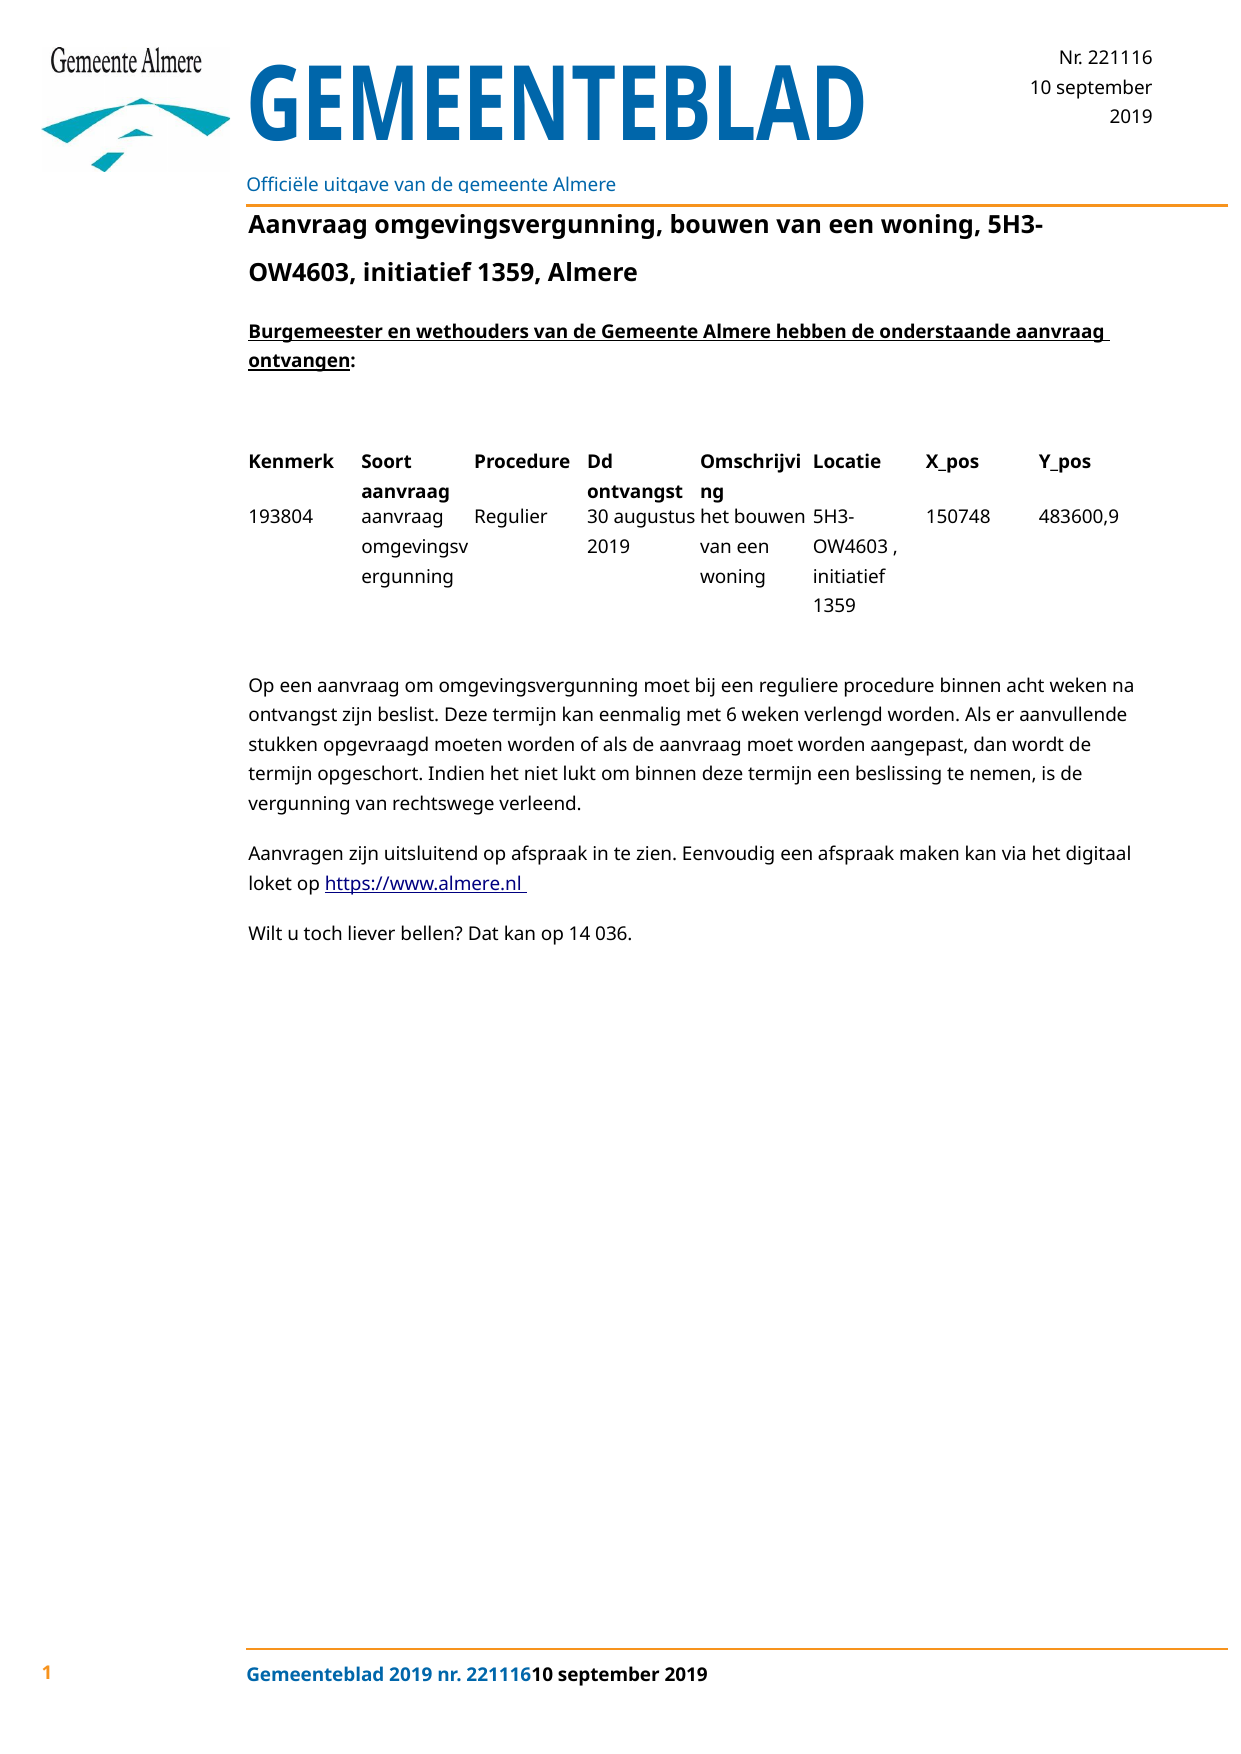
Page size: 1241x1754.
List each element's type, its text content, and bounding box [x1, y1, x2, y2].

table_cell het bouwen van een woning [700, 504, 813, 618]
table_cell 150748 [926, 504, 1038, 618]
table_header Procedure [474, 449, 587, 504]
table_cell 193804 [248, 504, 361, 618]
table_cell 483600,9 [1039, 504, 1152, 618]
picture [41, 47, 231, 172]
table_cell 30 augustus 2019 [587, 504, 700, 618]
table_cell Regulier [474, 504, 587, 618]
text Op een aanvraag om omgevingsvergunning moet bij een reguliere procedure binnen acht weken na ontvangst zijn beslist. Deze termijn kan eenmalig met 6 weken verlengd worden. Als er aanvullende stukken opgevraagd moeten worden of als de aanvraag moet worden aangepast, dan wordt de termijn opgeschort. Indien het niet lukt om binnen deze termijn een beslissing te nemen, is de vergunning van rechtswege verleend. [248, 672, 1152, 816]
table_cell aanvraag omgevingsvergunning [361, 504, 474, 618]
table_header Omschrijving [700, 449, 813, 504]
table_header Y_pos [1039, 449, 1152, 504]
table_cell 5H3-OW4603 , initiatief 1359 [813, 504, 926, 618]
text Burgemeester en wethouders van de Gemeente Almere hebben de onderstaande aanvraag ontvangen: [248, 318, 1152, 373]
text Aanvragen zijn uitsluitend op afspraak in te zien. Eenvoudig een afspraak maken kan via het digitaal loket op https://www.almere.nl [248, 841, 1152, 896]
table_header Dd ontvangst [587, 449, 700, 504]
table_header Locatie [813, 449, 926, 504]
text Aanvraag omgevingsvergunning, bouwen van een woning, 5H3-OW4603, initiatief 1359, Almere [248, 207, 1152, 288]
table_header Kenmerk [248, 449, 361, 504]
table_header X_pos [926, 449, 1038, 504]
text Wilt u toch liever bellen? Dat kan op 14 036. [248, 921, 1152, 946]
table_header Soort aanvraag [361, 449, 474, 504]
